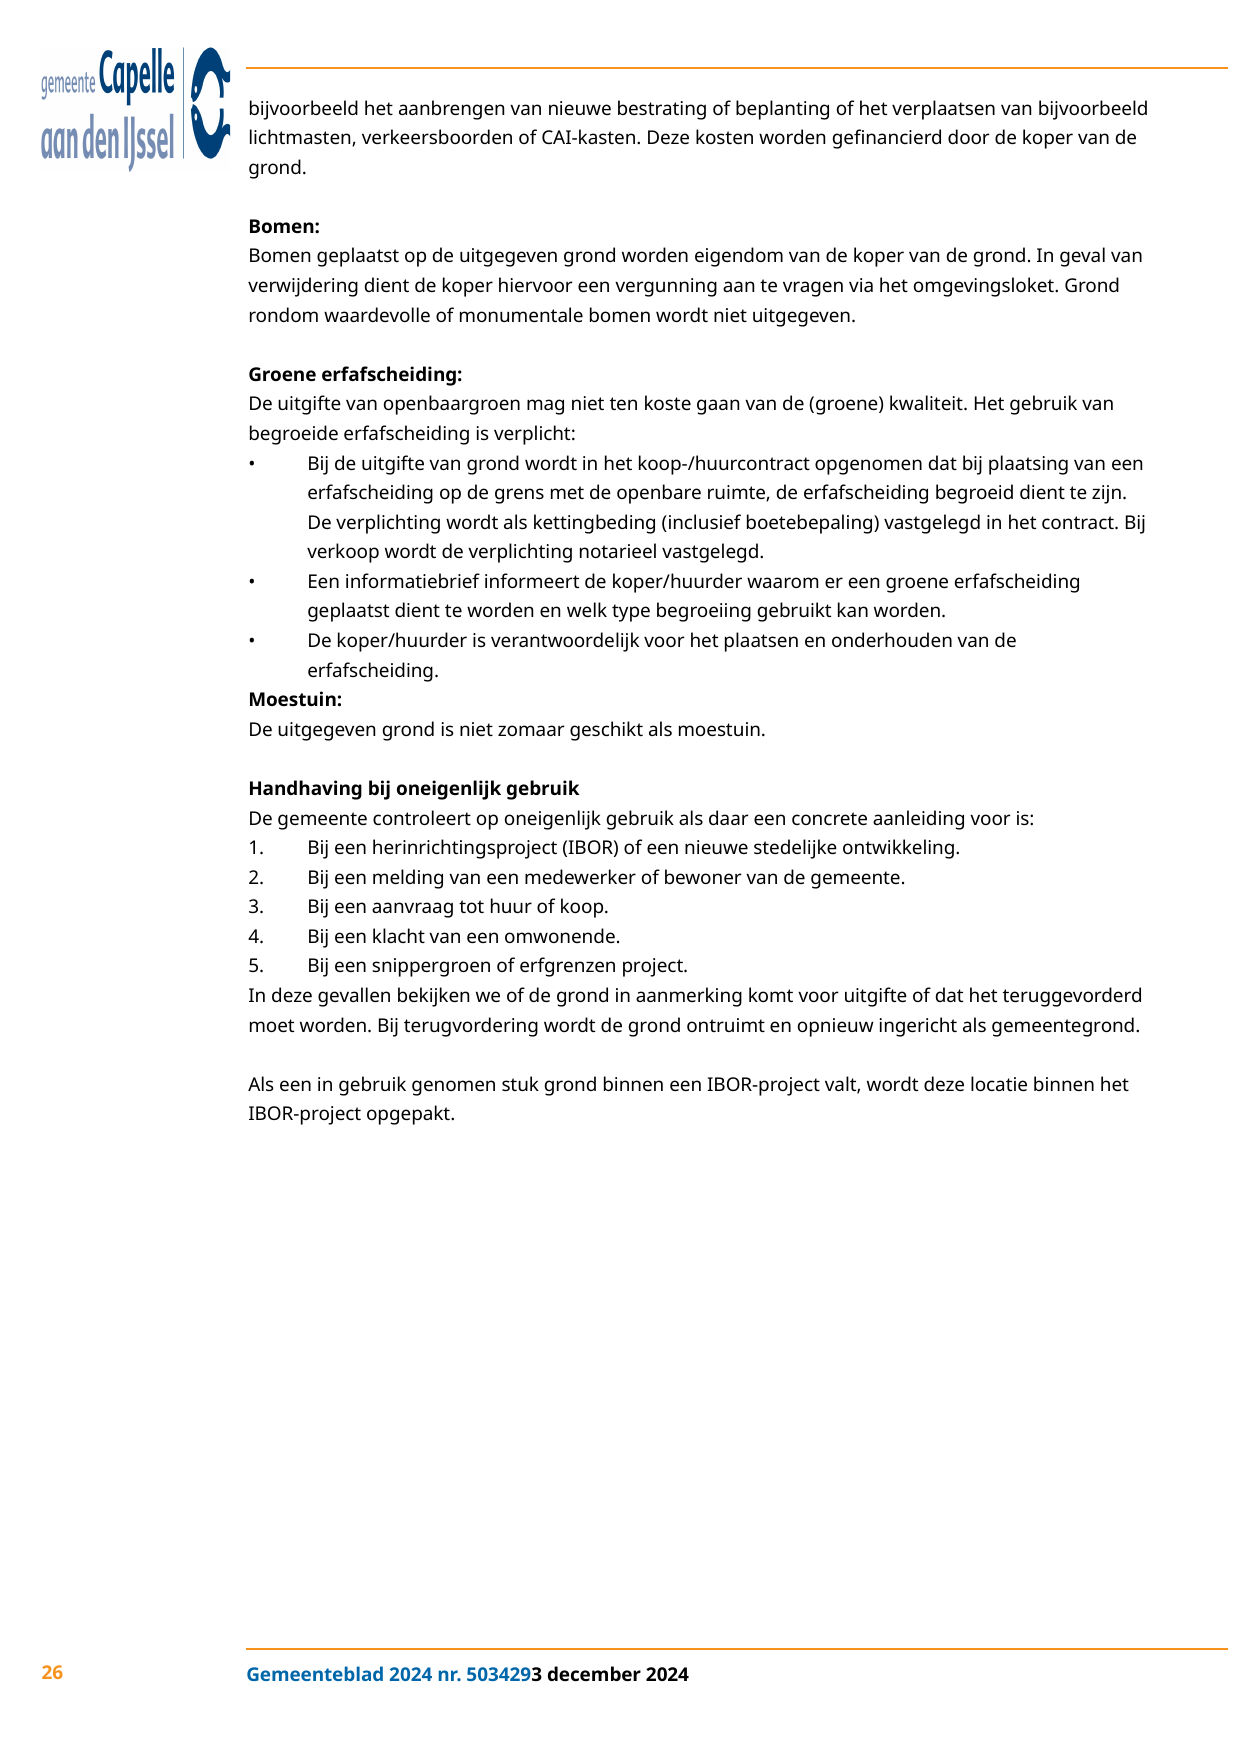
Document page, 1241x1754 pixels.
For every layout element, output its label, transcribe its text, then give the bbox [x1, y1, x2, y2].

text De gemeente controleert op oneigenlijk gebruik als daar een concrete aanleiding voor is: [248, 805, 1152, 831]
text De uitgifte van openbaargroen mag niet ten koste gaan van de (groene) kwaliteit. Het gebruik van begroeide erfafscheiding is verplicht: [248, 391, 1152, 446]
list Bij een klacht van een omwonende. [248, 923, 1152, 949]
list Bij de uitgifte van grond wordt in het koop-/huurcontract opgenomen dat bij plaatsing van een erfafscheiding op de grens met de openbare ruimte, de erfafscheiding begroeid dient te zijn. De verplichting wordt als kettingbeding (inclusief boetebepaling) vastgelegd in het contract. Bij verkoop wordt de verplichting notarieel vastgelegd. [248, 450, 1152, 564]
text Bomen geplaatst op de uitgegeven grond worden eigendom van de koper van de grond. In geval van verwijdering dient de koper hiervoor een vergunning aan te vragen via het omgevingsloket. Grond rondom waardevolle of monumentale bomen wordt niet uitgegeven. [248, 243, 1152, 328]
text De uitgegeven grond is niet zomaar geschikt als moestuin. [248, 716, 1152, 742]
list Bij een melding van een medewerker of bewoner van de gemeente. [248, 864, 1152, 890]
picture [41, 47, 231, 172]
text Handhaving bij oneigenlijk gebruik [248, 775, 1152, 801]
list De koper/huurder is verantwoordelijk voor het plaatsen en onderhouden van de erfafscheiding. [248, 627, 1152, 683]
text Als een in gebruik genomen stuk grond binnen een IBOR-project valt, wordt deze locatie binnen het IBOR-project opgepakt. [248, 1071, 1152, 1126]
list Bij een herinrichtingsproject (IBOR) of een nieuwe stedelijke ontwikkeling. [248, 834, 1152, 860]
text Bomen: [248, 213, 1152, 239]
text In deze gevallen bekijken we of de grond in aanmerking komt voor uitgifte of dat het teruggevorderd moet worden. Bij terugvordering wordt de grond ontruimt en opnieuw ingericht als gemeentegrond. [248, 982, 1152, 1038]
text bijvoorbeeld het aanbrengen van nieuwe bestrating of beplanting of het verplaatsen van bijvoorbeeld lichtmasten, verkeersboorden of CAI-kasten. Deze kosten worden gefinancierd door de koper van de grond. [248, 95, 1152, 180]
text Groene erfafscheiding: [248, 361, 1152, 387]
text Moestuin: [248, 686, 1152, 712]
list Een informatiebrief informeert de koper/huurder waarom er een groene erfafscheiding geplaatst dient te worden en welk type begroeiing gebruikt kan worden. [248, 568, 1152, 623]
list Bij een aanvraag tot huur of koop. [248, 893, 1152, 919]
list Bij een snippergroen of erfgrenzen project. [248, 953, 1152, 978]
